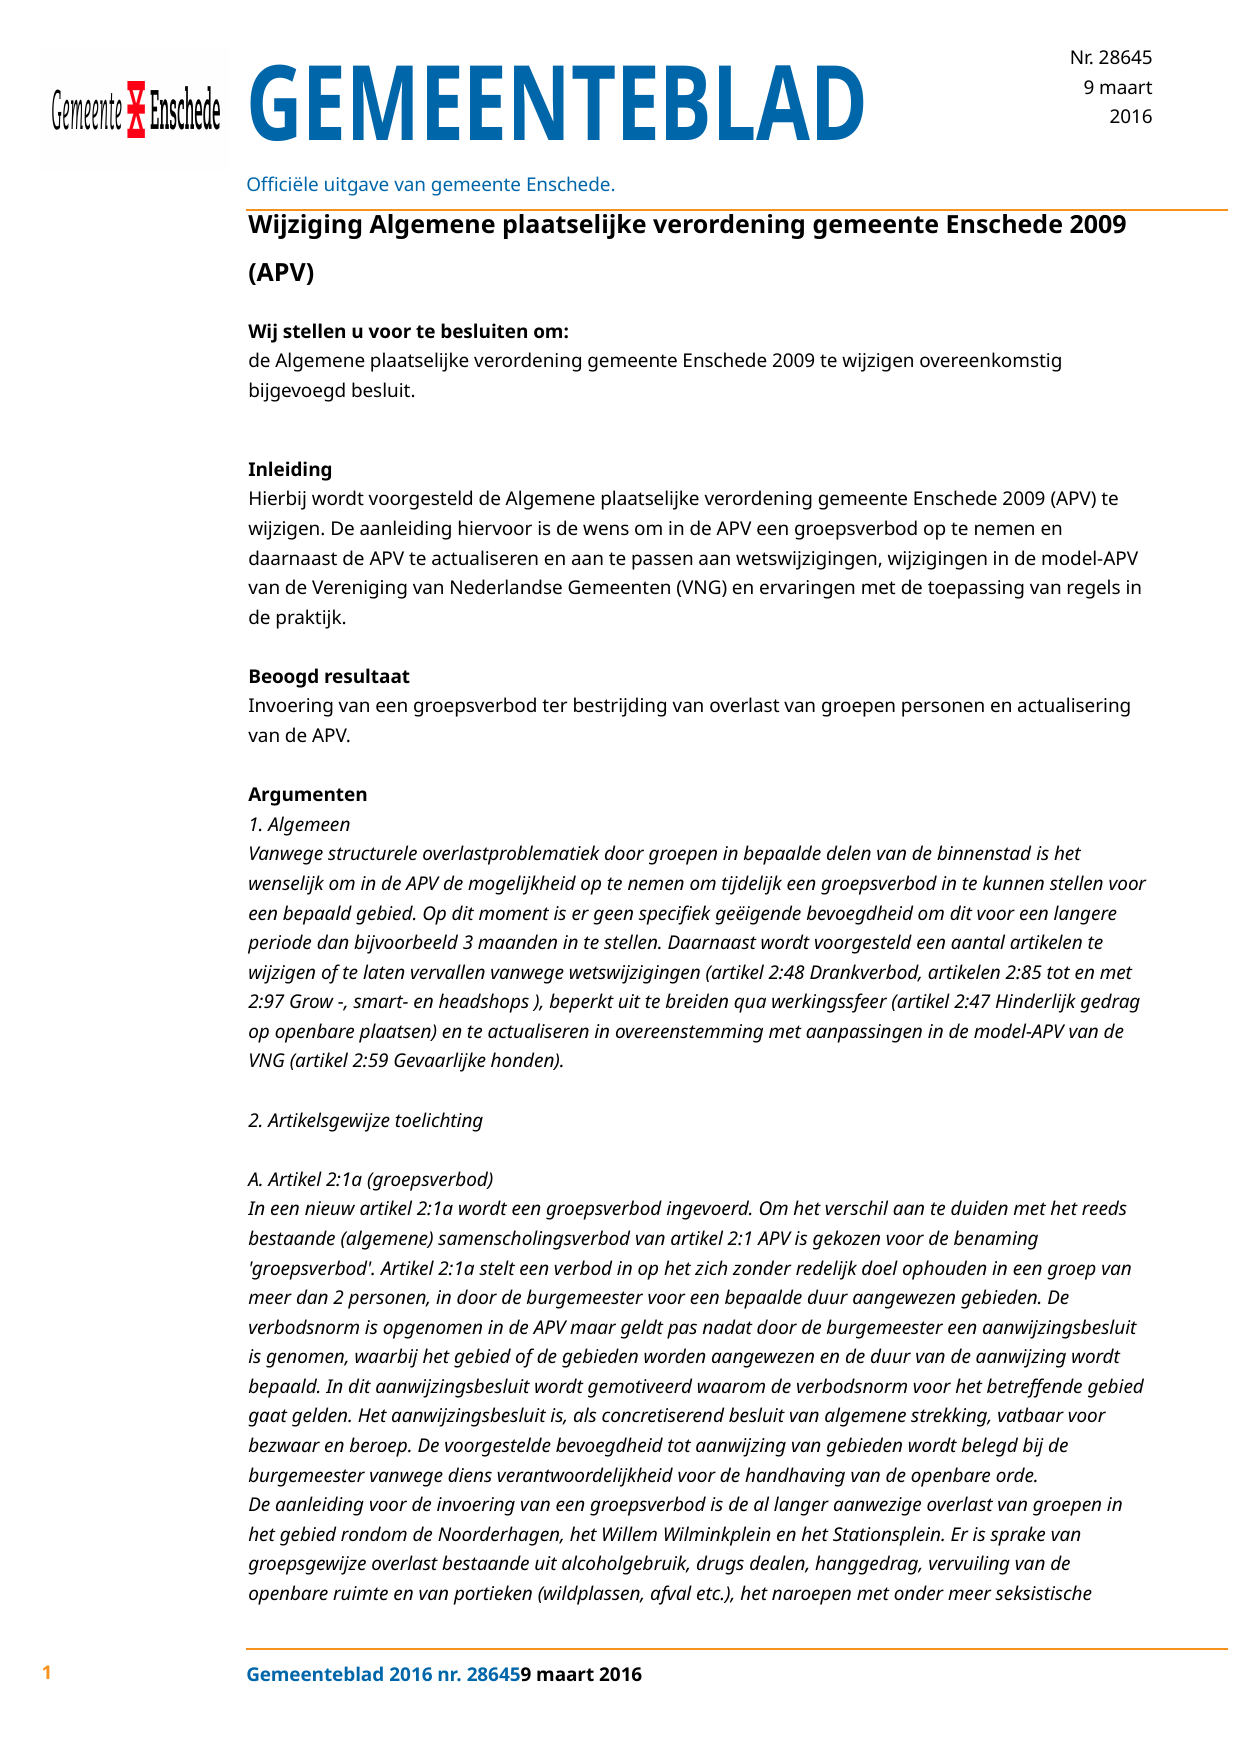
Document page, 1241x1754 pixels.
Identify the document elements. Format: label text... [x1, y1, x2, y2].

text Wij stellen u voor te besluiten om: [248, 318, 1152, 344]
text 1. Algemeen [248, 811, 1152, 837]
text Hierbij wordt voorgesteld de Algemene plaatselijke verordening gemeente Enschede 2009 (APV) te wijzigen. De aanleiding hiervoor is de wens om in de APV een groepsverbod op te nemen en daarnaast de APV te actualiseren en aan te passen aan wetswijzigingen, wijzigingen in de model-APV van de Vereniging van Nederlandse Gemeenten (VNG) en ervaringen met de toepassing van regels in de praktijk. [248, 486, 1152, 629]
text Beoogd resultaat [248, 663, 1152, 689]
text Wijziging Algemene plaatselijke verordening gemeente Enschede 2009 (APV) [248, 211, 1152, 288]
text de Algemene plaatselijke verordening gemeente Enschede 2009 te wijzigen overeenkomstig bijgevoegd besluit. [248, 347, 1152, 403]
text A. Artikel 2:1a (groepsverbod) [248, 1166, 1152, 1192]
text Invoering van een groepsverbod ter bestrijding van overlast van groepen personen en actualisering van de APV. [248, 693, 1152, 748]
text Argumenten [248, 781, 1152, 807]
picture [41, 47, 231, 172]
text Vanwege structurele overlastproblematiek door groepen in bepaalde delen van de binnenstad is het wenselijk om in de APV de mogelijkheid op te nemen om tijdelijk een groepsverbod in te kunnen stellen voor een bepaald gebied. Op dit moment is er geen specifiek geëigende bevoegdheid om dit voor een langere periode dan bijvoorbeeld 3 maanden in te stellen. Daarnaast wordt voorgesteld een aantal artikelen te wijzigen of te laten vervallen vanwege wetswijzigingen (artikel 2:48 Drankverbod, artikelen 2:85 tot en met 2:97 Grow -, smart- en headshops ), beperkt uit te breiden qua werkingssfeer (artikel 2:47 Hinderlijk gedrag op openbare plaatsen) en te actualiseren in overeenstemming met aanpassingen in de model-APV van de VNG (artikel 2:59 Gevaarlijke honden). [248, 841, 1152, 1073]
text De aanleiding voor de invoering van een groepsverbod is de al langer aanwezige overlast van groepen in het gebied rondom de Noorderhagen, het Willem Wilminkplein en het Stationsplein. Er is sprake van groepsgewijze overlast bestaande uit alcoholgebruik, drugs dealen, hanggedrag, vervuiling van de openbare ruimte en van portieken (wildplassen, afval etc.), het naroepen met onder meer seksistische [248, 1491, 1152, 1606]
text In een nieuw artikel 2:1a wordt een groepsverbod ingevoerd. Om het verschil aan te duiden met het reeds bestaande (algemene) samenscholingsverbod van artikel 2:1 APV is gekozen voor de benaming 'groepsverbod'. Artikel 2:1a stelt een verbod in op het zich zonder redelijk doel ophouden in een groep van meer dan 2 personen, in door de burgemeester voor een bepaalde duur aangewezen gebieden. De verbodsnorm is opgenomen in de APV maar geldt pas nadat door de burgemeester een aanwijzingsbesluit is genomen, waarbij het gebied of de gebieden worden aangewezen en de duur van de aanwijzing wordt bepaald. In dit aanwijzingsbesluit wordt gemotiveerd waarom de verbodsnorm voor het betreffende gebied gaat gelden. Het aanwijzingsbesluit is, als concretiserend besluit van algemene strekking, vatbaar voor bezwaar en beroep. De voorgestelde bevoegdheid tot aanwijzing van gebieden wordt belegd bij de burgemeester vanwege diens verantwoordelijkheid voor de handhaving van de openbare orde. [248, 1196, 1152, 1487]
text Inleiding [248, 456, 1152, 482]
text 2. Artikelsgewijze toelichting [248, 1107, 1152, 1132]
